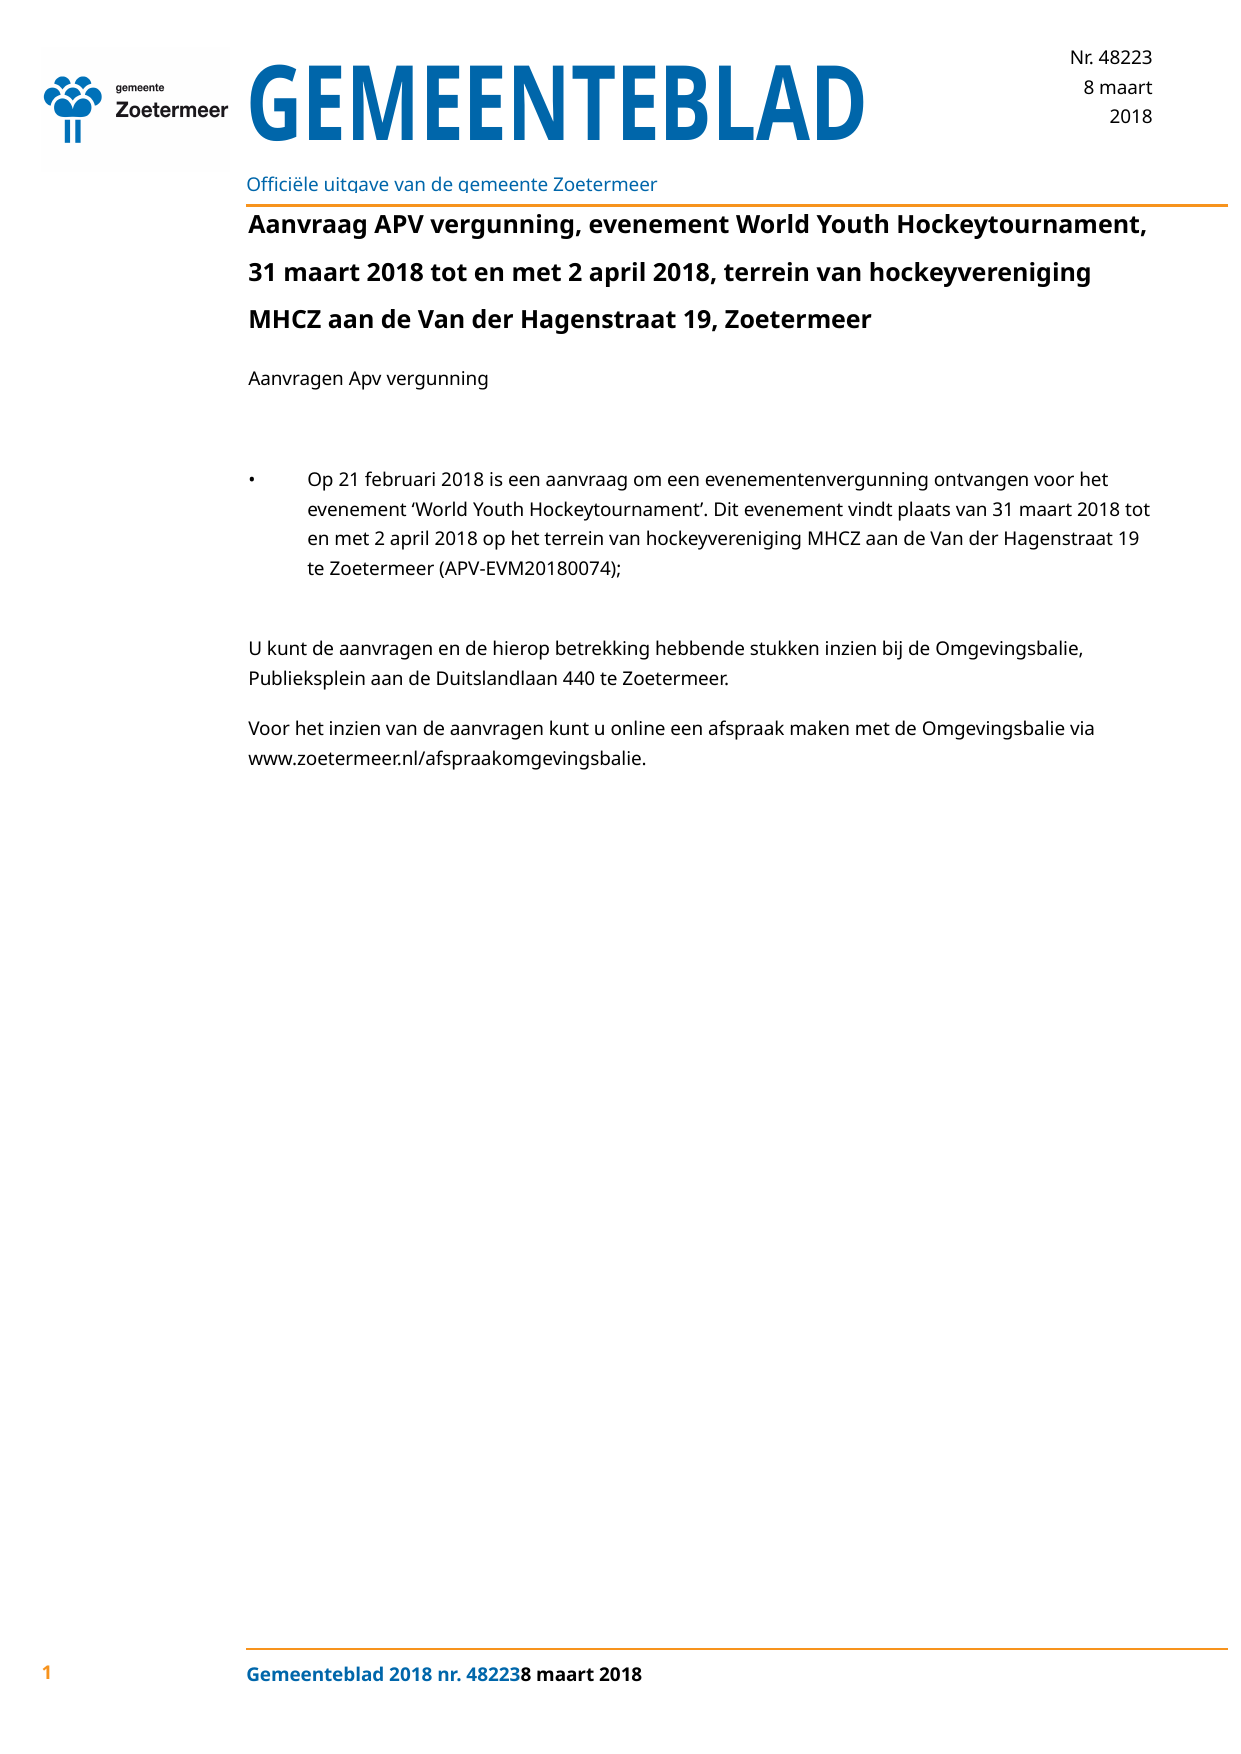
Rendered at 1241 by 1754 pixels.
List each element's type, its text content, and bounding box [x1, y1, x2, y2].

text U kunt de aanvragen en de hierop betrekking hebbende stukken inzien bij de Omgevingsbalie, Publieksplein aan de Duitslandlaan 440 te Zoetermeer. [248, 635, 1152, 690]
text Aanvragen Apv vergunning [248, 366, 1152, 391]
text Voor het inzien van de aanvragen kunt u online een afspraak maken met de Omgevingsbalie via www.zoetermeer.nl/afspraakomgevingsbalie. [248, 715, 1152, 770]
text Aanvraag APV vergunning, evenement World Youth Hockeytournament, 31 maart 2018 tot en met 2 april 2018, terrein van hockeyvereniging MHCZ aan de Van der Hagenstraat 19, Zoetermeer [248, 207, 1152, 336]
picture [41, 47, 231, 172]
list Op 21 februari 2018 is een aanvraag om een evenementenvergunning ontvangen voor het evenement ‘World Youth Hockeytournament’. Dit evenement vindt plaats van 31 maart 2018 tot en met 2 april 2018 op het terrein van hockeyvereniging MHCZ aan de Van der Hagenstraat 19 te Zoetermeer (APV-EVM20180074); [248, 466, 1152, 581]
